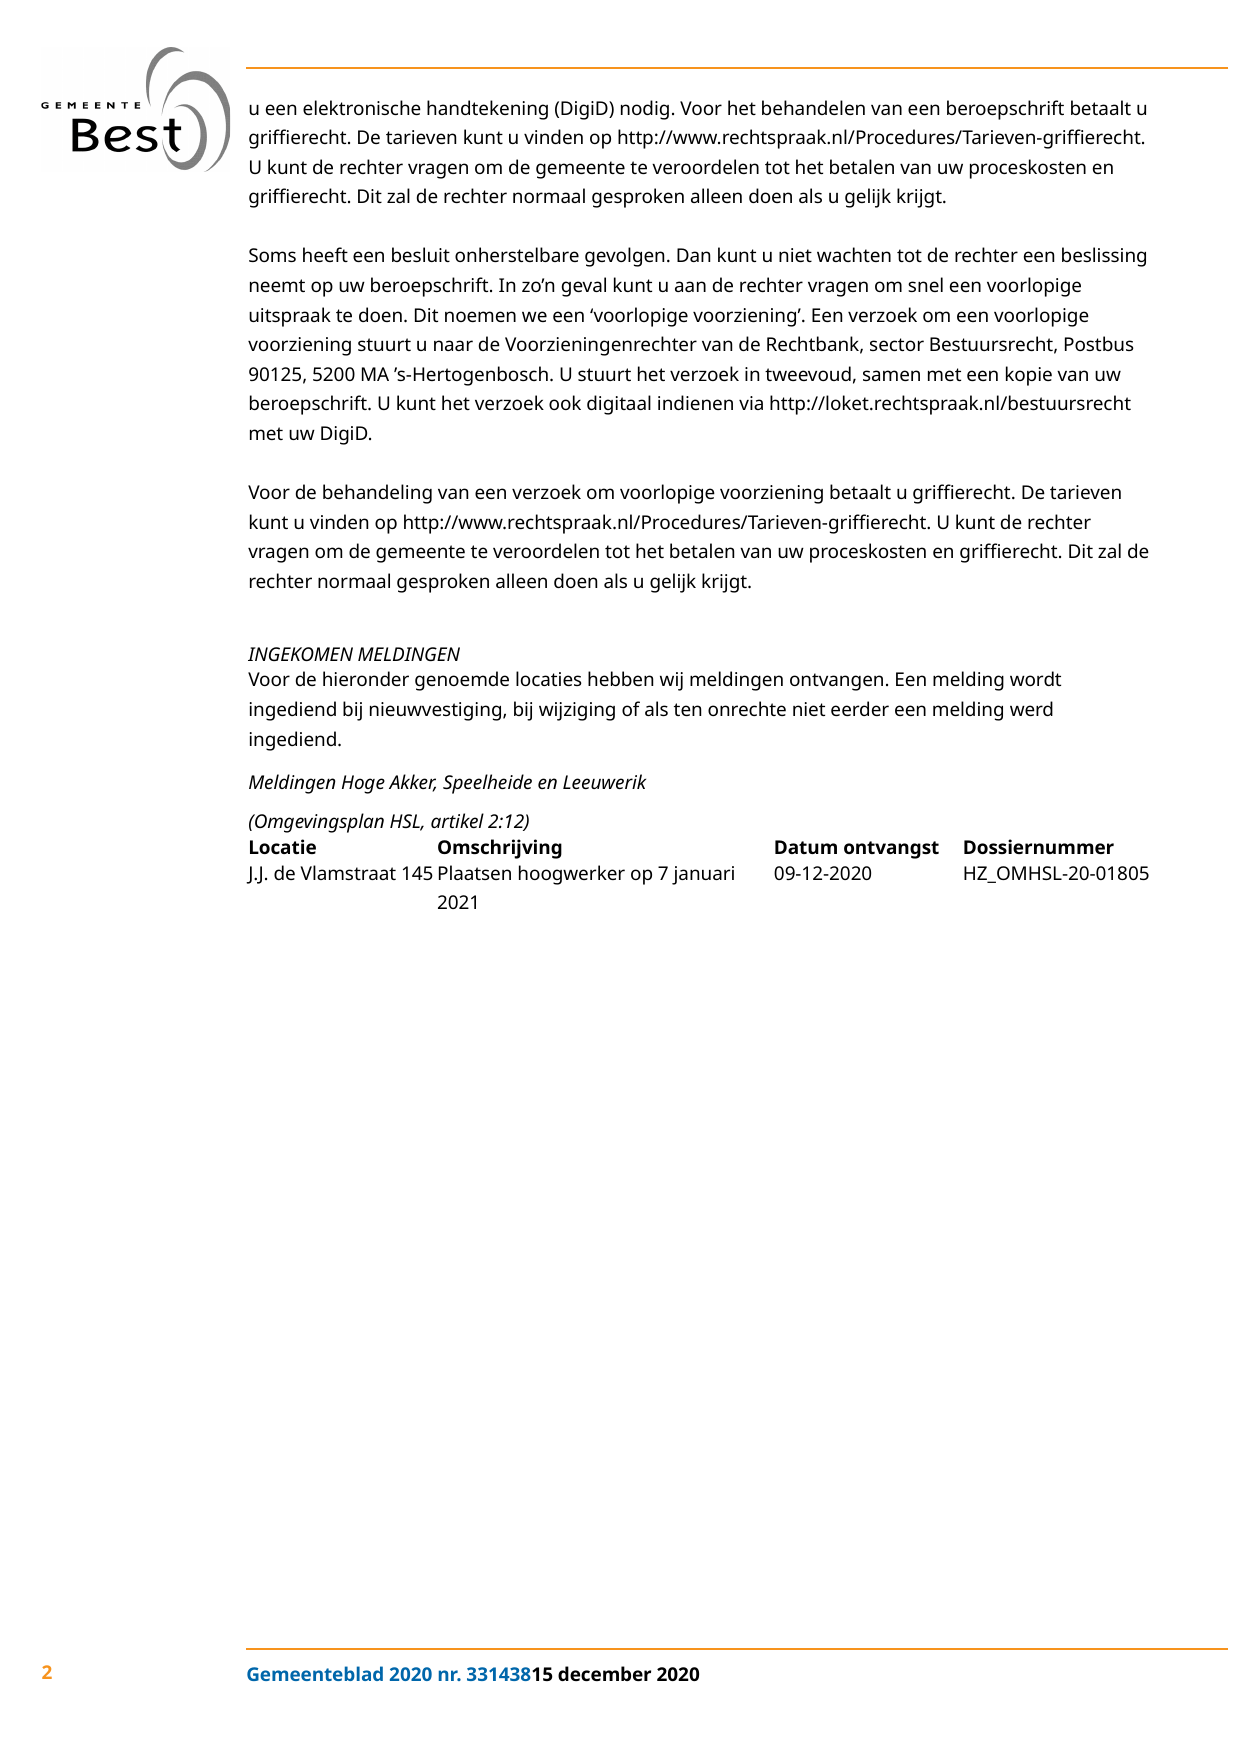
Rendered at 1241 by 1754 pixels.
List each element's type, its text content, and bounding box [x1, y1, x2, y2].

text Meldingen Hoge Akker, Speelheide en Leeuwerik [248, 769, 1152, 794]
table_cell J.J. de Vlamstraat 145 [248, 860, 437, 915]
text Soms heeft een besluit onherstelbare gevolgen. Dan kunt u niet wachten tot de rechter een beslissing neemt op uw beroepschrift. In zo’n geval kunt u aan de rechter vragen om snel een voorlopige uitspraak te doen. Dit noemen we een ‘voorlopige voorziening’. Een verzoek om een voorlopige voorziening stuurt u naar de Voorzieningenrechter van de Rechtbank, sector Bestuursrecht, Postbus 90125, 5200 MA ’s-Hertogenbosch. U stuurt het verzoek in tweevoud, samen met een kopie van uw beroepschrift. U kunt het verzoek ook digitaal indienen via http://loket.rechtspraak.nl/bestuursrecht met uw DigiD. [248, 243, 1152, 446]
table_cell Plaatsen hoogwerker op 7 januari 2021 [437, 860, 774, 915]
text INGEKOMEN MELDINGEN [248, 641, 1152, 667]
table_header Omschrijving [437, 834, 774, 860]
picture [41, 47, 231, 172]
table_header Dossiernummer [963, 834, 1152, 860]
text Voor de hieronder genoemde locaties hebben wij meldingen ontvangen. Een melding wordt ingediend bij nieuwvestiging, bij wijziging of als ten onrechte niet eerder een melding werd ingediend. [248, 667, 1152, 751]
text (Omgevingsplan HSL, artikel 2:12) [248, 808, 1152, 834]
text Voor de behandeling van een verzoek om voorlopige voorziening betaalt u griffierecht. De tarieven kunt u vinden op http://www.rechtspraak.nl/Procedures/Tarieven-griffierecht. U kunt de rechter vragen om de gemeente te veroordelen tot het betalen van uw proceskosten en griffierecht. Dit zal de rechter normaal gesproken alleen doen als u gelijk krijgt. [248, 479, 1152, 594]
table_header Locatie [248, 834, 437, 860]
table_cell 09-12-2020 [774, 860, 963, 915]
text u een elektronische handtekening (DigiD) nodig. Voor het behandelen van een beroepschrift betaalt u griffierecht. De tarieven kunt u vinden op http://www.rechtspraak.nl/Procedures/Tarieven-griffierecht. U kunt de rechter vragen om de gemeente te veroordelen tot het betalen van uw proceskosten en griffierecht. Dit zal de rechter normaal gesproken alleen doen als u gelijk krijgt. [248, 95, 1152, 209]
table_header Datum ontvangst [774, 834, 963, 860]
table_cell HZ_OMHSL-20-01805 [963, 860, 1152, 915]
